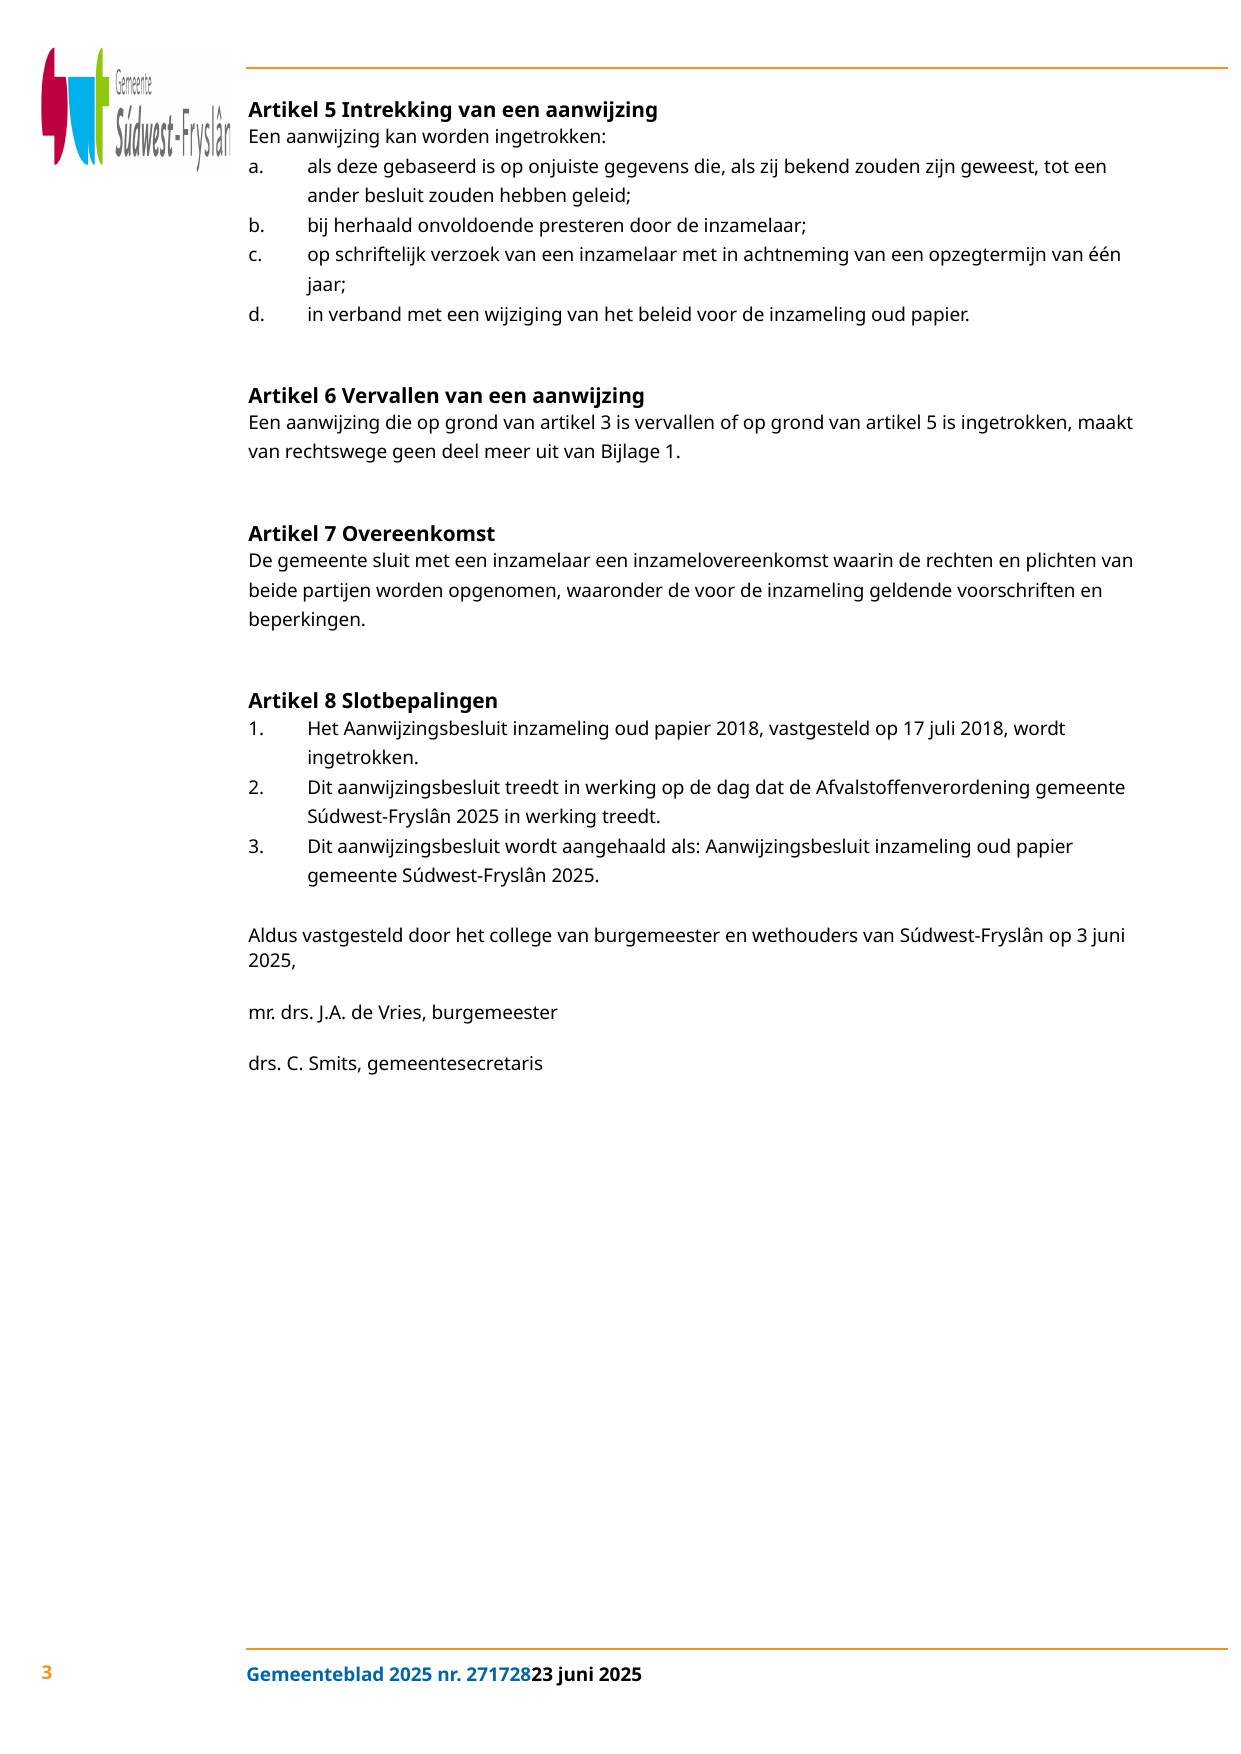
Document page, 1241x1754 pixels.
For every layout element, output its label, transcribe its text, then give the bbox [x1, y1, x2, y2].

list Dit aanwijzingsbesluit wordt aangehaald als: Aanwijzingsbesluit inzameling oud papier gemeente Súdwest-Fryslân 2025. [248, 833, 1152, 888]
list bij herhaald onvoldoende presteren door de inzamelaar; [248, 212, 1152, 238]
list Het Aanwijzingsbesluit inzameling oud papier 2018, vastgesteld op 17 juli 2018, wordt ingetrokken. [248, 715, 1152, 770]
text Artikel 5 Intrekking van een aanwijzing [248, 95, 1152, 123]
text Artikel 7 Overeenkomst [248, 519, 1152, 547]
list in verband met een wijziging van het beleid voor de inzameling oud papier. [248, 301, 1152, 326]
text drs. C. Smits, gemeentesecretaris [248, 1051, 1152, 1076]
text Aldus vastgesteld door het college van burgemeester en wethouders van Súdwest-Fryslân op 3 juni 2025, [248, 922, 1152, 973]
text Artikel 6 Vervallen van een aanwijzing [248, 381, 1152, 409]
picture [41, 47, 231, 172]
text De gemeente sluit met een inzamelaar een inzamelovereenkomst waarin de rechten en plichten van beide partijen worden opgenomen, waaronder de voor de inzameling geldende voorschriften en beperkingen. [248, 547, 1152, 632]
text Artikel 8 Slotbepalingen [248, 686, 1152, 715]
list Dit aanwijzingsbesluit treedt in werking op de dag dat de Afvalstoffenverordening gemeente Súdwest-Fryslân 2025 in werking treedt. [248, 774, 1152, 829]
text Een aanwijzing kan worden ingetrokken: [248, 123, 1152, 149]
list op schriftelijk verzoek van een inzamelaar met in achtneming van een opzegtermijn van één jaar; [248, 242, 1152, 297]
text mr. drs. J.A. de Vries, burgemeester [248, 999, 1152, 1025]
text Een aanwijzing die op grond van artikel 3 is vervallen of op grond van artikel 5 is ingetrokken, maakt van rechtswege geen deel meer uit van Bijlage 1. [248, 409, 1152, 464]
list als deze gebaseerd is op onjuiste gegevens die, als zij bekend zouden zijn geweest, tot een ander besluit zouden hebben geleid; [248, 153, 1152, 208]
